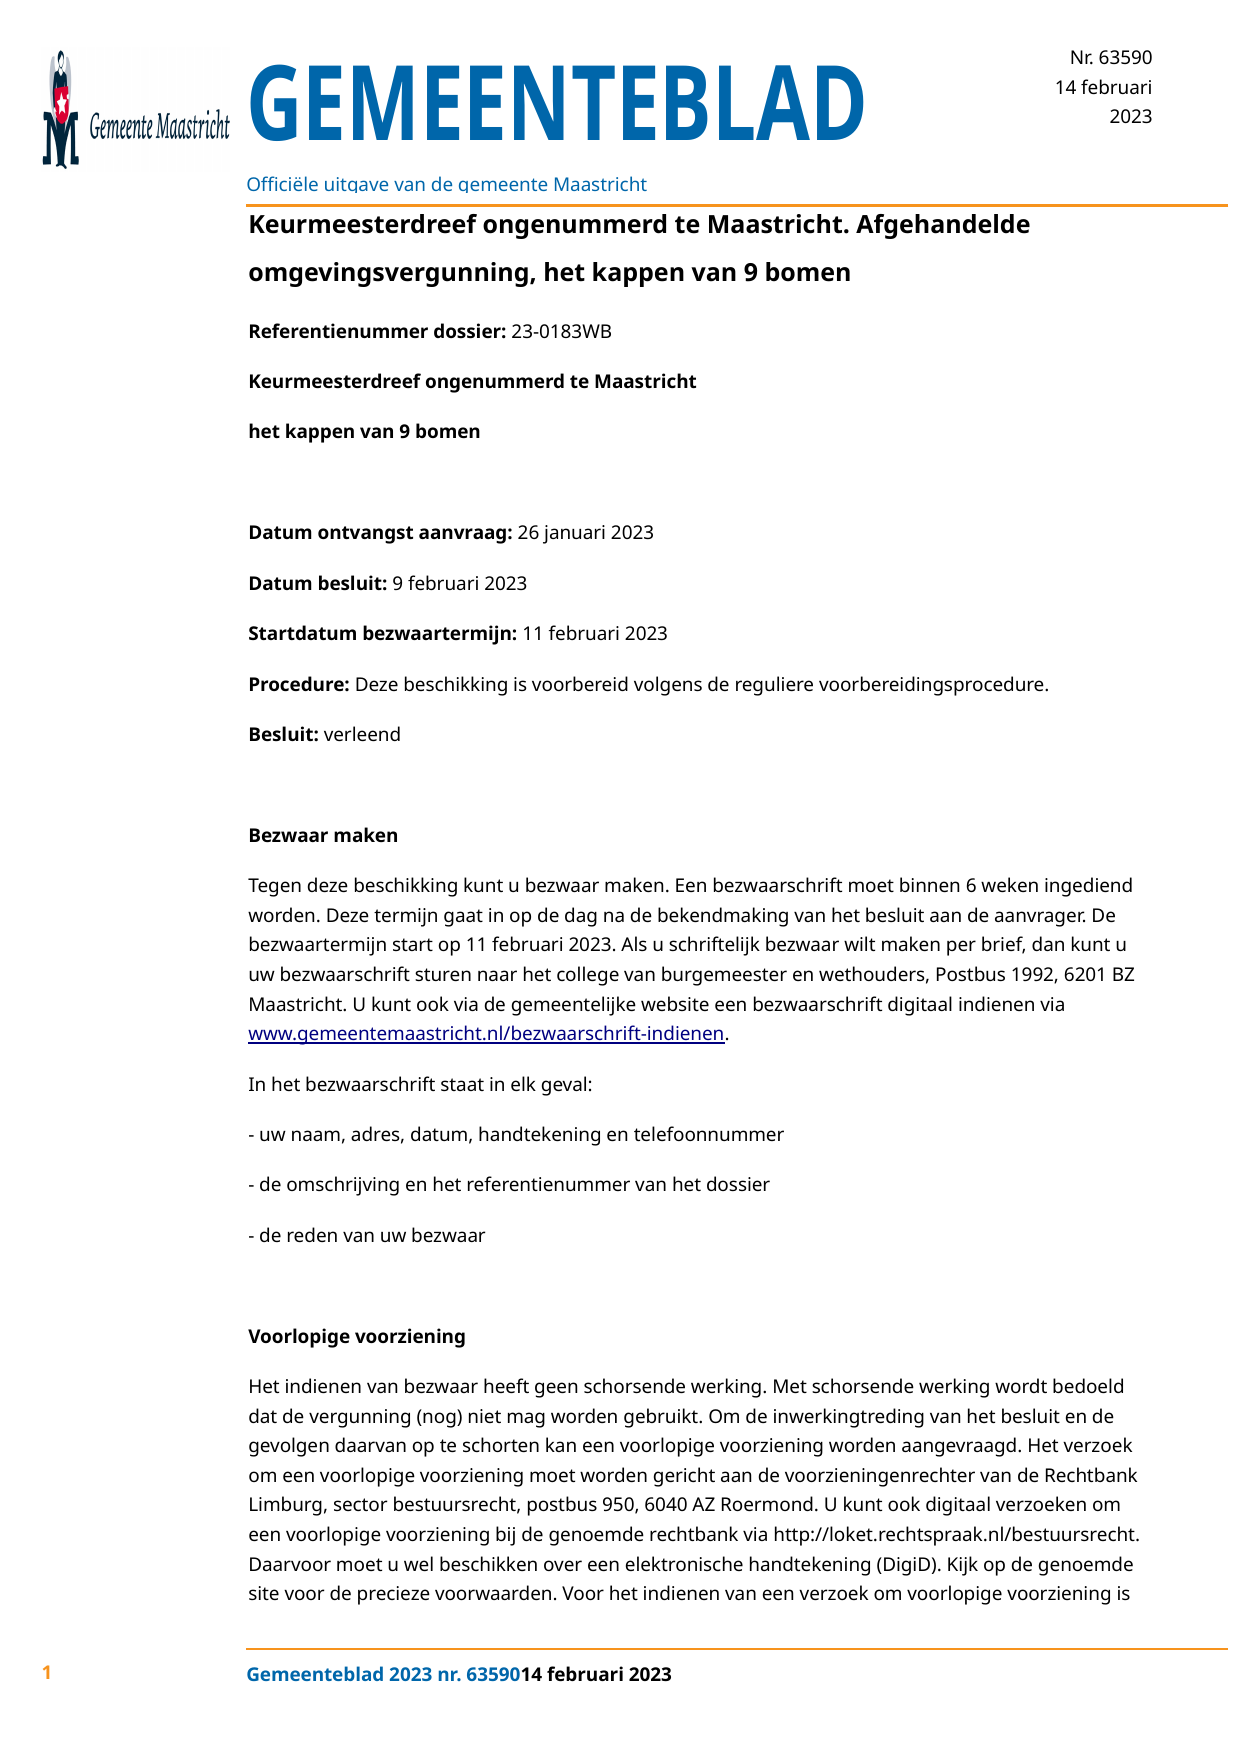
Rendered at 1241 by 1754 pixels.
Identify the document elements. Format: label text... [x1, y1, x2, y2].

text Bezwaar maken [248, 822, 1152, 848]
text - de omschrijving en het referentienummer van het dossier [248, 1172, 1152, 1197]
text Procedure: Deze beschikking is voorbereid volgens de reguliere voorbereidingsprocedure. [248, 671, 1152, 697]
text Datum ontvangst aanvraag: 26 januari 2023 [248, 519, 1152, 545]
text Datum besluit: 9 februari 2023 [248, 570, 1152, 596]
text Tegen deze beschikking kunt u bezwaar maken. Een bezwaarschrift moet binnen 6 weken ingediend worden. Deze termijn gaat in op de dag na de bekendmaking van het besluit aan de aanvrager. De bezwaartermijn start op 11 februari 2023. Als u schriftelijk bezwaar wilt maken per brief, dan kunt u uw bezwaarschrift sturen naar het college van burgemeester en wethouders, Postbus 1992, 6201 BZ Maastricht. U kunt ook via de gemeentelijke website een bezwaarschrift digitaal indienen via www.gemeentemaastricht.nl/bezwaarschrift-indienen. [248, 872, 1152, 1046]
text Het indienen van bezwaar heeft geen schorsende werking. Met schorsende werking wordt bedoeld dat de vergunning (nog) niet mag worden gebruikt. Om de inwerkingtreding van het besluit en de gevolgen daarvan op te schorten kan een voorlopige voorziening worden aangevraagd. Het verzoek om een voorlopige voorziening moet worden gericht aan de voorzieningenrechter van de Rechtbank Limburg, sector bestuursrecht, postbus 950, 6040 AZ Roermond. U kunt ook digitaal verzoeken om een voorlopige voorziening bij de genoemde rechtbank via http://loket.rechtspraak.nl/bestuursrecht. Daarvoor moet u wel beschikken over een elektronische handtekening (DigiD). Kijk op de genoemde site voor de precieze voorwaarden. Voor het indienen van een verzoek om voorlopige voorziening is [248, 1373, 1152, 1606]
text Voorlopige voorziening [248, 1323, 1152, 1349]
text In het bezwaarschrift staat in elk geval: [248, 1071, 1152, 1097]
text Referentienummer dossier: 23-0183WB [248, 318, 1152, 344]
text Keurmeesterdreef ongenummerd te Maastricht [248, 368, 1152, 394]
picture [41, 47, 231, 172]
text Besluit: verleend [248, 721, 1152, 747]
text - de reden van uw bezwaar [248, 1222, 1152, 1248]
text het kappen van 9 bomen [248, 419, 1152, 444]
text Keurmeesterdreef ongenummerd te Maastricht. Afgehandelde omgevingsvergunning, het kappen van 9 bomen [248, 207, 1152, 288]
text - uw naam, adres, datum, handtekening en telefoonnummer [248, 1121, 1152, 1147]
text Startdatum bezwaartermijn: 11 februari 2023 [248, 620, 1152, 646]
